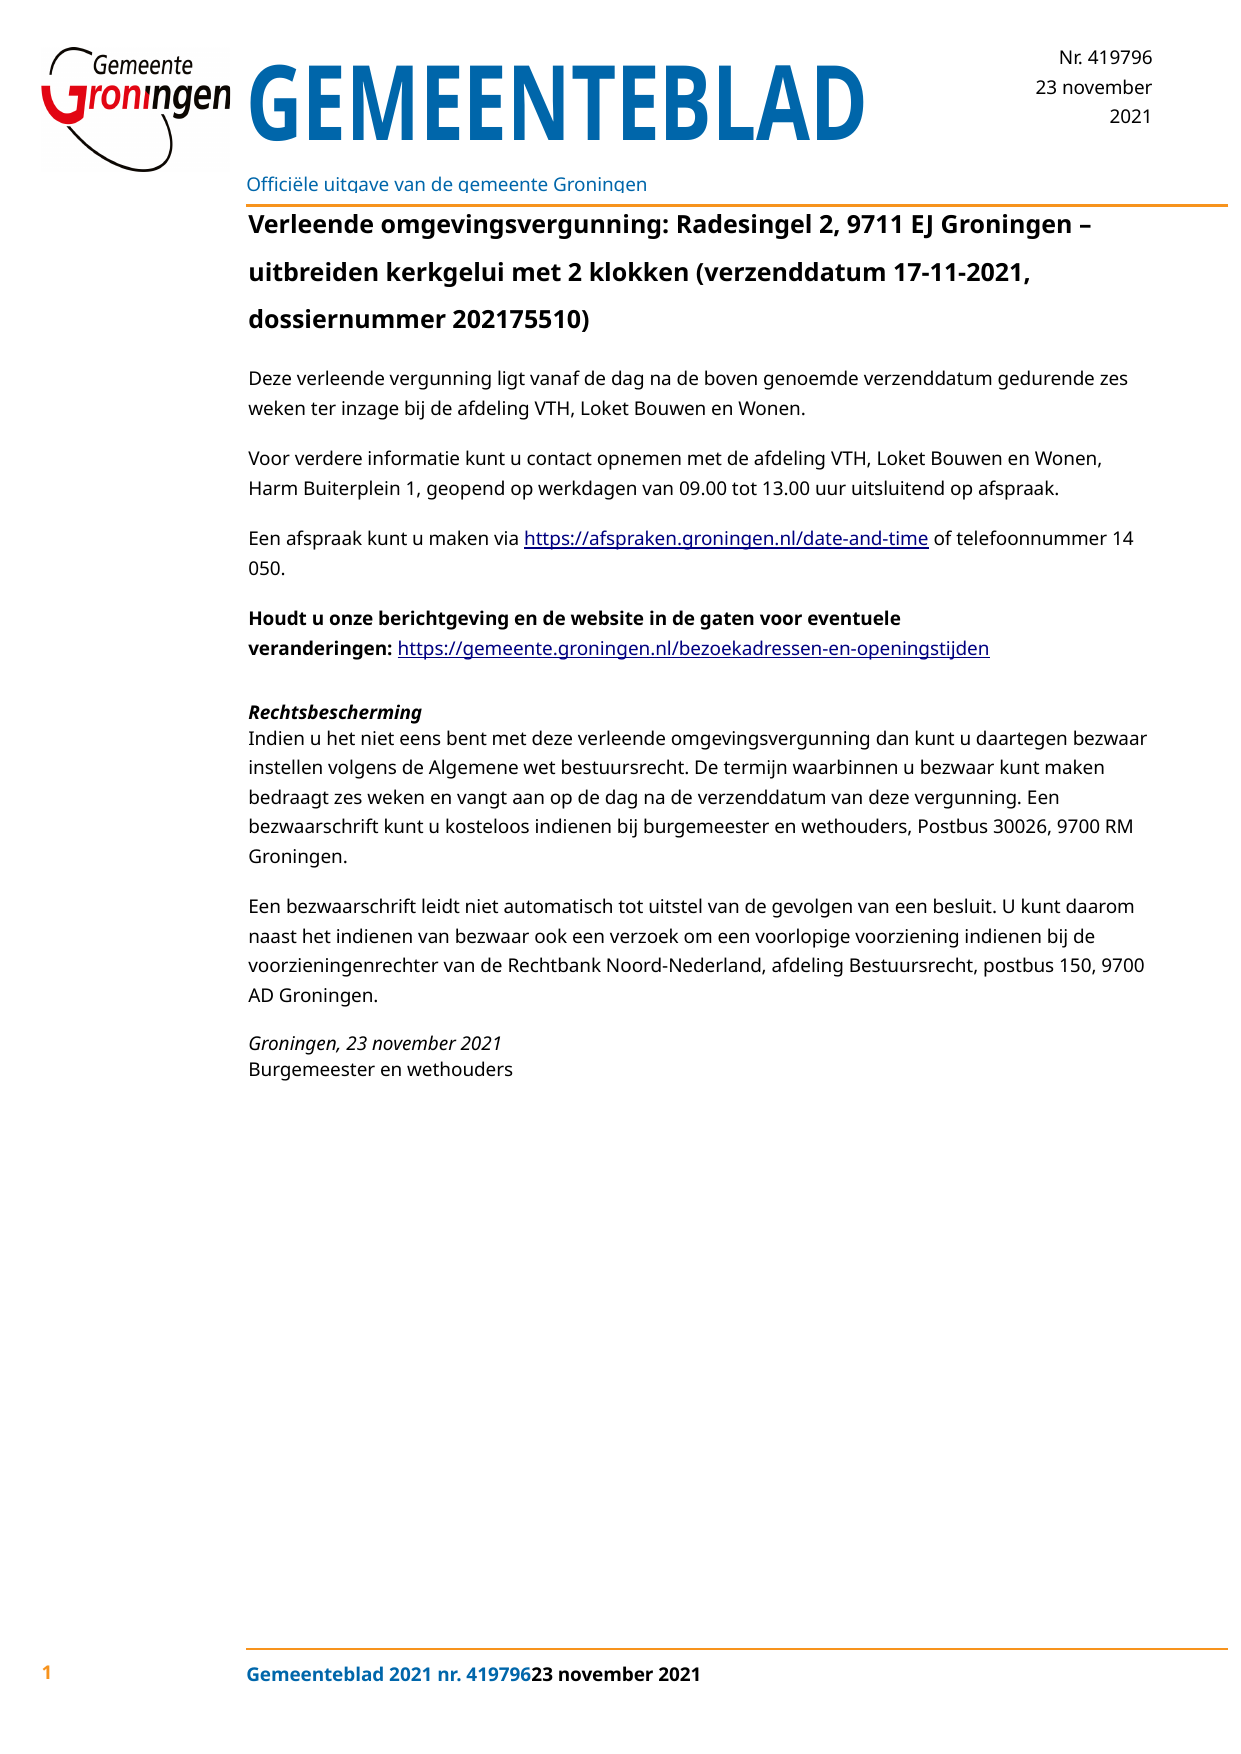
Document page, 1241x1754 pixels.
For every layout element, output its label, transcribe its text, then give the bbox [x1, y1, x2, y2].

text Indien u het niet eens bent met deze verleende omgevingsvergunning dan kunt u daartegen bezwaar instellen volgens de Algemene wet bestuursrecht. De termijn waarbinnen u bezwaar kunt maken bedraagt zes weken en vangt aan op de dag na de verzenddatum van deze vergunning. Een bezwaarschrift kunt u kosteloos indienen bij burgemeester en wethouders, Postbus 30026, 9700 RM Groningen. [248, 725, 1152, 869]
text Deze verleende vergunning ligt vanaf de dag na de boven genoemde verzenddatum gedurende zes weken ter inzage bij de afdeling VTH, Loket Bouwen en Wonen. [248, 366, 1152, 421]
text Een bezwaarschrift leidt niet automatisch tot uitstel van de gevolgen van een besluit. U kunt daarom naast het indienen van bezwaar ook een verzoek om een voorlopige voorziening indienen bij de voorzieningenrechter van de Rechtbank Noord-Nederland, afdeling Bestuursrecht, postbus 150, 9700 AD Groningen. [248, 893, 1152, 1008]
text Groningen, 23 november 2021 [248, 1030, 1152, 1056]
text Burgemeester en wethouders [248, 1056, 1152, 1082]
picture [41, 47, 231, 172]
text Houdt u onze berichtgeving en de website in de gaten voor eventuele veranderingen: https://gemeente.groningen.nl/bezoekadressen-en-openingstijden [248, 606, 1152, 661]
text Rechtsbescherming [248, 699, 1152, 725]
text Verleende omgevingsvergunning: Radesingel 2, 9711 EJ Groningen – uitbreiden kerkgelui met 2 klokken (verzenddatum 17-11-2021, dossiernummer 202175510) [248, 207, 1152, 336]
text Voor verdere informatie kunt u contact opnemen met de afdeling VTH, Loket Bouwen en Wonen, Harm Buiterplein 1, geopend op werkdagen van 09.00 tot 13.00 uur uitsluitend op afspraak. [248, 446, 1152, 501]
text Een afspraak kunt u maken via https://afspraken.groningen.nl/date-and-time of telefoonnummer 14 050. [248, 526, 1152, 581]
